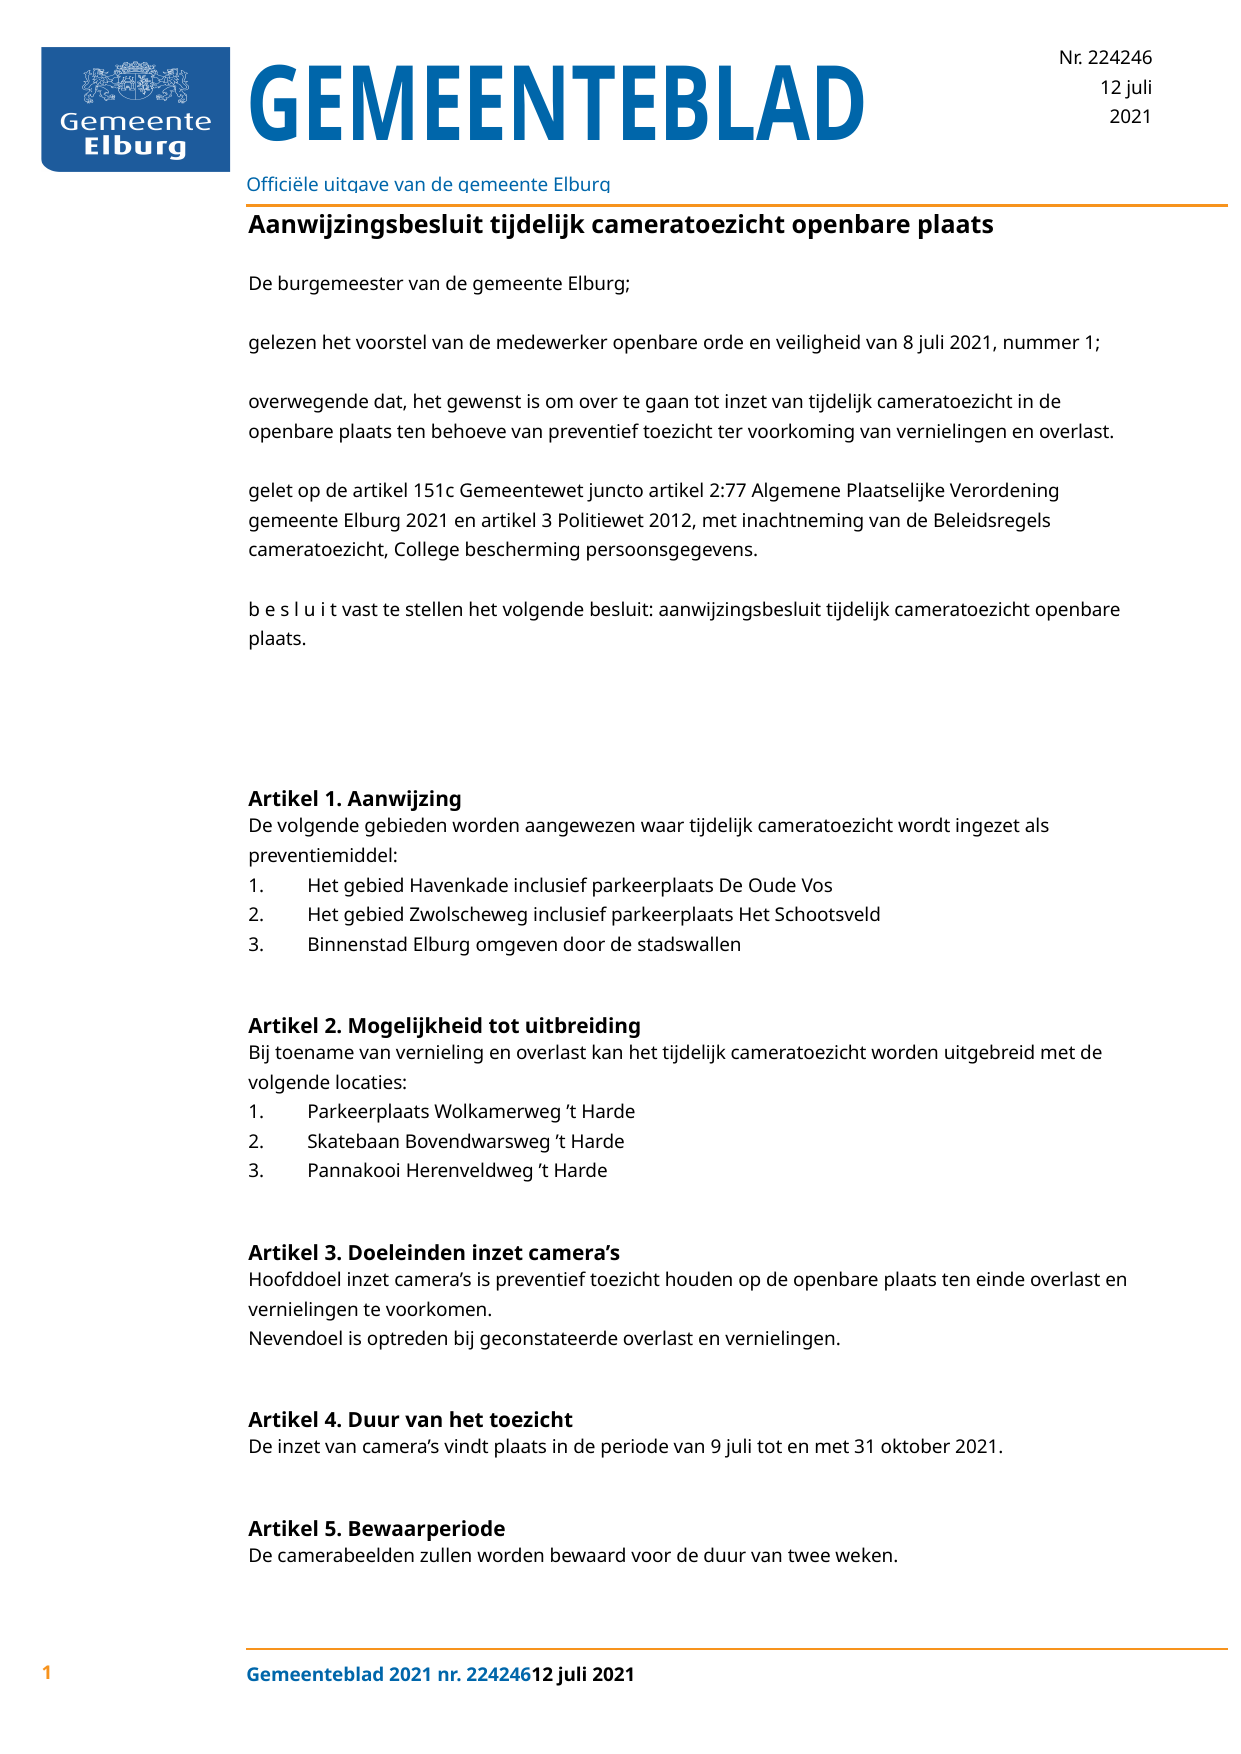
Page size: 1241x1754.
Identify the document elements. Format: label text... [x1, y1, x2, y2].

list Parkeerplaats Wolkamerweg ’t Harde [248, 1098, 1152, 1124]
text De volgende gebieden worden aangewezen waar tijdelijk cameratoezicht wordt ingezet als preventiemiddel: [248, 813, 1152, 868]
list Het gebied Zwolscheweg inclusief parkeerplaats Het Schootsveld [248, 901, 1152, 927]
text Hoofddoel inzet camera’s is preventief toezicht houden op de openbare plaats ten einde overlast en vernielingen te voorkomen. [248, 1266, 1152, 1321]
text Artikel 4. Duur van het toezicht [248, 1405, 1152, 1434]
text gelezen het voorstel van de medewerker openbare orde en veiligheid van 8 juli 2021, nummer 1; [248, 329, 1152, 355]
list Het gebied Havenkade inclusief parkeerplaats De Oude Vos [248, 872, 1152, 897]
text gelet op de artikel 151c Gemeentewet juncto artikel 2:77 Algemene Plaatselijke Verordening gemeente Elburg 2021 en artikel 3 Politiewet 2012, met inachtneming van de Beleidsregels cameratoezicht, College bescherming persoonsgegevens. [248, 477, 1152, 562]
list Pannakooi Herenveldweg ’t Harde [248, 1158, 1152, 1183]
text Bij toename van vernieling en overlast kan het tijdelijk cameratoezicht worden uitgebreid met de volgende locaties: [248, 1039, 1152, 1095]
text Artikel 2. Mogelijkheid tot uitbreiding [248, 1011, 1152, 1039]
text Artikel 3. Doeleinden inzet camera’s [248, 1238, 1152, 1266]
text Artikel 5. Bewaarperiode [248, 1514, 1152, 1542]
text b e s l u i t vast te stellen het volgende besluit: aanwijzingsbesluit tijdelijk cameratoezicht openbare plaats. [248, 596, 1152, 651]
text overwegende dat, het gewenst is om over te gaan tot inzet van tijdelijk cameratoezicht in de openbare plaats ten behoeve van preventief toezicht ter voorkoming van vernielingen en overlast. [248, 389, 1152, 444]
text Aanwijzingsbesluit tijdelijk cameratoezicht openbare plaats [248, 207, 1152, 241]
text Nevendoel is optreden bij geconstateerde overlast en vernielingen. [248, 1325, 1152, 1351]
text De camerabeelden zullen worden bewaard voor de duur van twee weken. [248, 1542, 1152, 1568]
text Artikel 1. Aanwijzing [248, 784, 1152, 813]
text De inzet van camera’s vindt plaats in de periode van 9 juli tot en met 31 oktober 2021. [248, 1434, 1152, 1459]
list Binnenstad Elburg omgeven door de stadswallen [248, 931, 1152, 957]
picture [41, 47, 231, 172]
text De burgemeester van de gemeente Elburg; [248, 270, 1152, 296]
list Skatebaan Bovendwarsweg ’t Harde [248, 1128, 1152, 1154]
